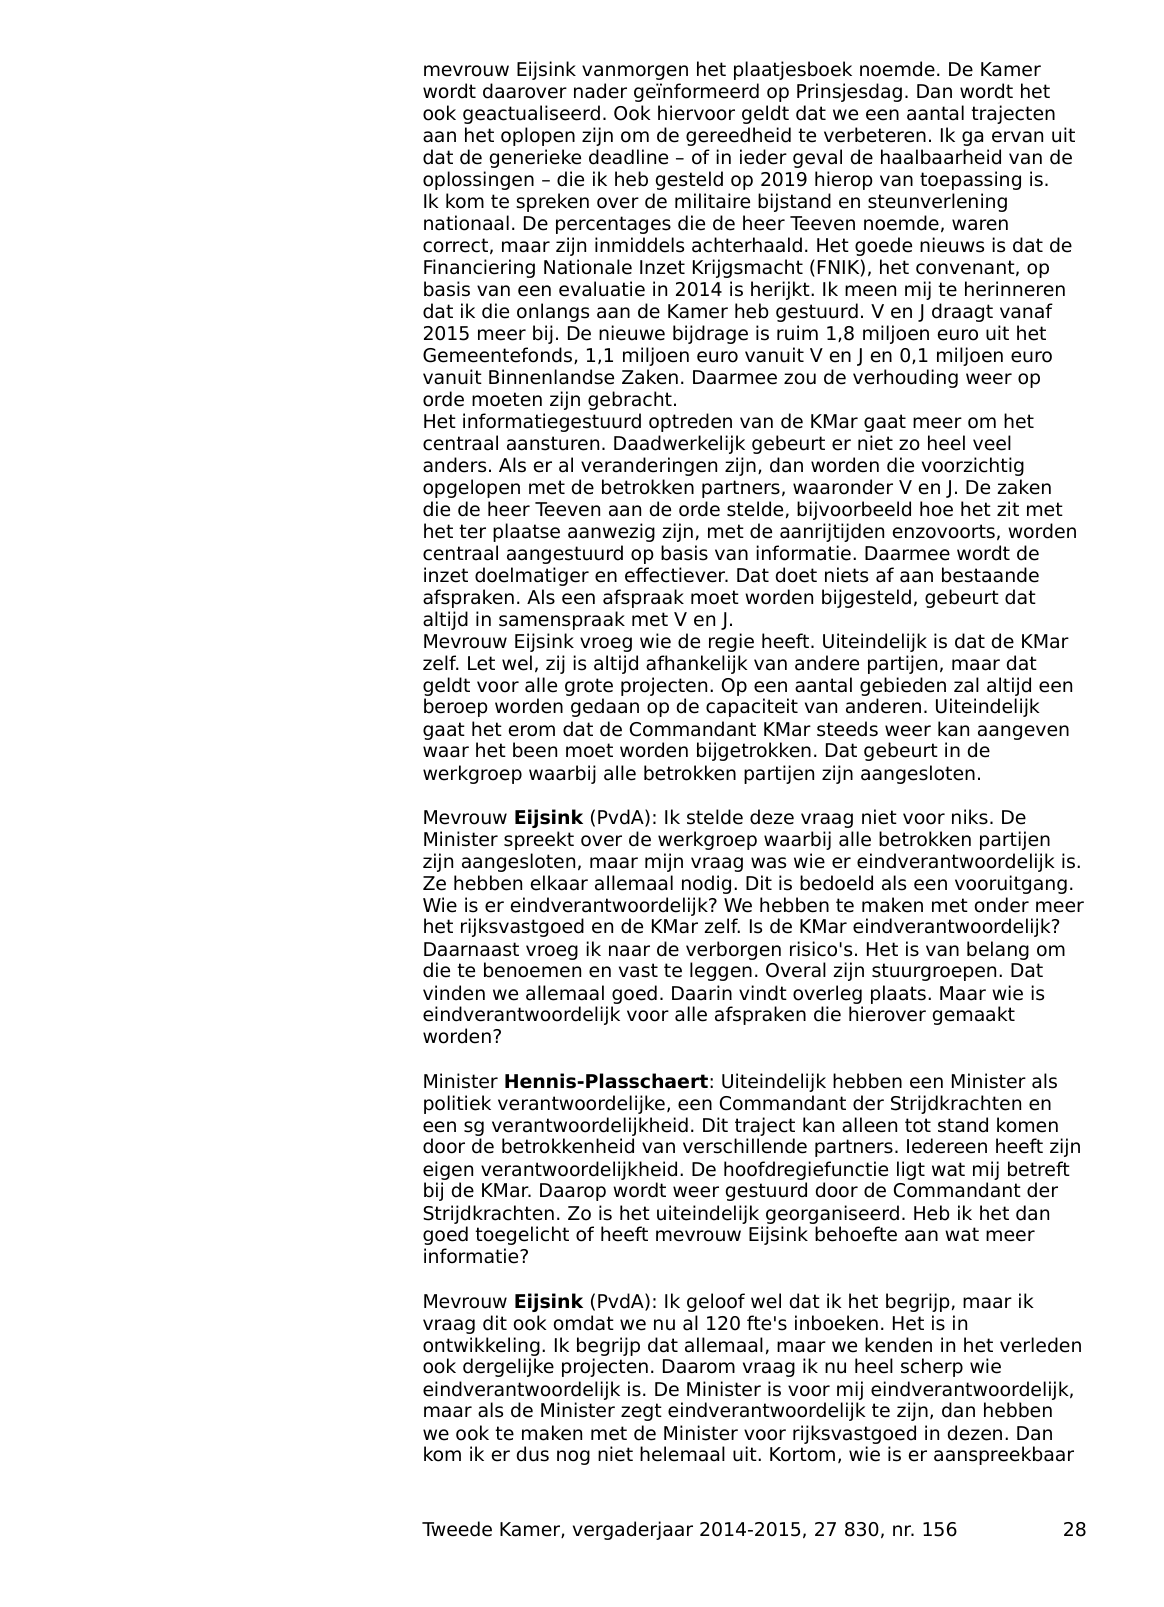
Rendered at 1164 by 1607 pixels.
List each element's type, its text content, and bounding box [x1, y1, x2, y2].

text Mevrouw Eijsink (PvdA): Ik stelde deze vraag niet voor niks. De Minister spreekt over de werkgroep waarbij alle betrokken partijen zijn aangesloten, maar mijn vraag was wie er eindverantwoordelijk is. Ze hebben elkaar allemaal nodig. Dit is bedoeld als een vooruitgang. Wie is er eindverantwoordelijk? We hebben te maken met onder meer het rijksvastgoed en de KMar zelf. Is de KMar eindverantwoordelijk? Daarnaast vroeg ik naar de verborgen risico's. Het is van belang om die te benoemen en vast te leggen. Overal zijn stuurgroepen. Dat vinden we allemaal goed. Daarin vindt overleg plaats. Maar wie is eindverantwoordelijk voor alle afspraken die hierover gemaakt worden? [422, 807, 1087, 1048]
text Minister Hennis-Plasschaert: Uiteindelijk hebben een Minister als politiek verantwoordelijke, een Commandant der Strijdkrachten en een sg verantwoordelijkheid. Dit traject kan alleen tot stand komen door de betrokkenheid van verschillende partners. Iedereen heeft zijn eigen verantwoordelijkheid. De hoofdregiefunctie ligt wat mij betreft bij de KMar. Daarop wordt weer gestuurd door de Commandant der Strijdkrachten. Zo is het uiteindelijk georganiseerd. Heb ik het dan goed toegelicht of heeft mevrouw Eijsink behoefte aan wat meer informatie? [422, 1071, 1087, 1268]
text Het informatiegestuurd optreden van de KMar gaat meer om het centraal aansturen. Daadwerkelijk gebeurt er niet zo heel veel anders. Als er al veranderingen zijn, dan worden die voorzichtig opgelopen met de betrokken partners, waaronder V en J. De zaken die de heer Teeven aan de orde stelde, bijvoorbeeld hoe het zit met het ter plaatse aanwezig zijn, met de aanrijtijden enzovoorts, worden centraal aangestuurd op basis van informatie. Daarmee wordt de inzet doelmatiger en effectiever. Dat doet niets af aan bestaande afspraken. Als een afspraak moet worden bijgesteld, gebeurt dat altijd in samenspraak met V en J. [422, 411, 1087, 631]
text Ik kom te spreken over de militaire bijstand en steunverlening nationaal. De percentages die de heer Teeven noemde, waren correct, maar zijn inmiddels achterhaald. Het goede nieuws is dat de Financiering Nationale Inzet Krijgsmacht (FNIK), het convenant, op basis van een evaluatie in 2014 is herijkt. Ik meen mij te herinneren dat ik die onlangs aan de Kamer heb gestuurd. V en J draagt vanaf 2015 meer bij. De nieuwe bijdrage is ruim 1,8 miljoen euro uit het Gemeentefonds, 1,1 miljoen euro vanuit V en J en 0,1 miljoen euro vanuit Binnenlandse Zaken. Daarmee zou de verhouding weer op orde moeten zijn gebracht. [422, 191, 1087, 411]
text mevrouw Eijsink vanmorgen het plaatjesboek noemde. De Kamer wordt daarover nader geïnformeerd op Prinsjesdag. Dan wordt het ook geactualiseerd. Ook hiervoor geldt dat we een aantal trajecten aan het oplopen zijn om de gereedheid te verbeteren. Ik ga ervan uit dat de generieke deadline – of in ieder geval de haalbaarheid van de oplossingen – die ik heb gesteld op 2019 hierop van toepassing is. [422, 59, 1087, 191]
text Mevrouw Eijsink (PvdA): Ik geloof wel dat ik het begrijp, maar ik vraag dit ook omdat we nu al 120 fte's inboeken. Het is in ontwikkeling. Ik begrijp dat allemaal, maar we kenden in het verleden ook dergelijke projecten. Daarom vraag ik nu heel scherp wie eindverantwoordelijk is. De Minister is voor mij eindverantwoordelijk, maar als de Minister zegt eindverantwoordelijk te zijn, dan hebben we ook te maken met de Minister voor rijksvastgoed in dezen. Dan kom ik er dus nog niet helemaal uit. Kortom, wie is er aanspreekbaar [422, 1291, 1087, 1466]
text Mevrouw Eijsink vroeg wie de regie heeft. Uiteindelijk is dat de KMar zelf. Let wel, zij is altijd afhankelijk van andere partijen, maar dat geldt voor alle grote projecten. Op een aantal gebieden zal altijd een beroep worden gedaan op de capaciteit van anderen. Uiteindelijk gaat het erom dat de Commandant KMar steeds weer kan aangeven waar het been moet worden bijgetrokken. Dat gebeurt in de werkgroep waarbij alle betrokken partijen zijn aangesloten. [422, 631, 1087, 784]
